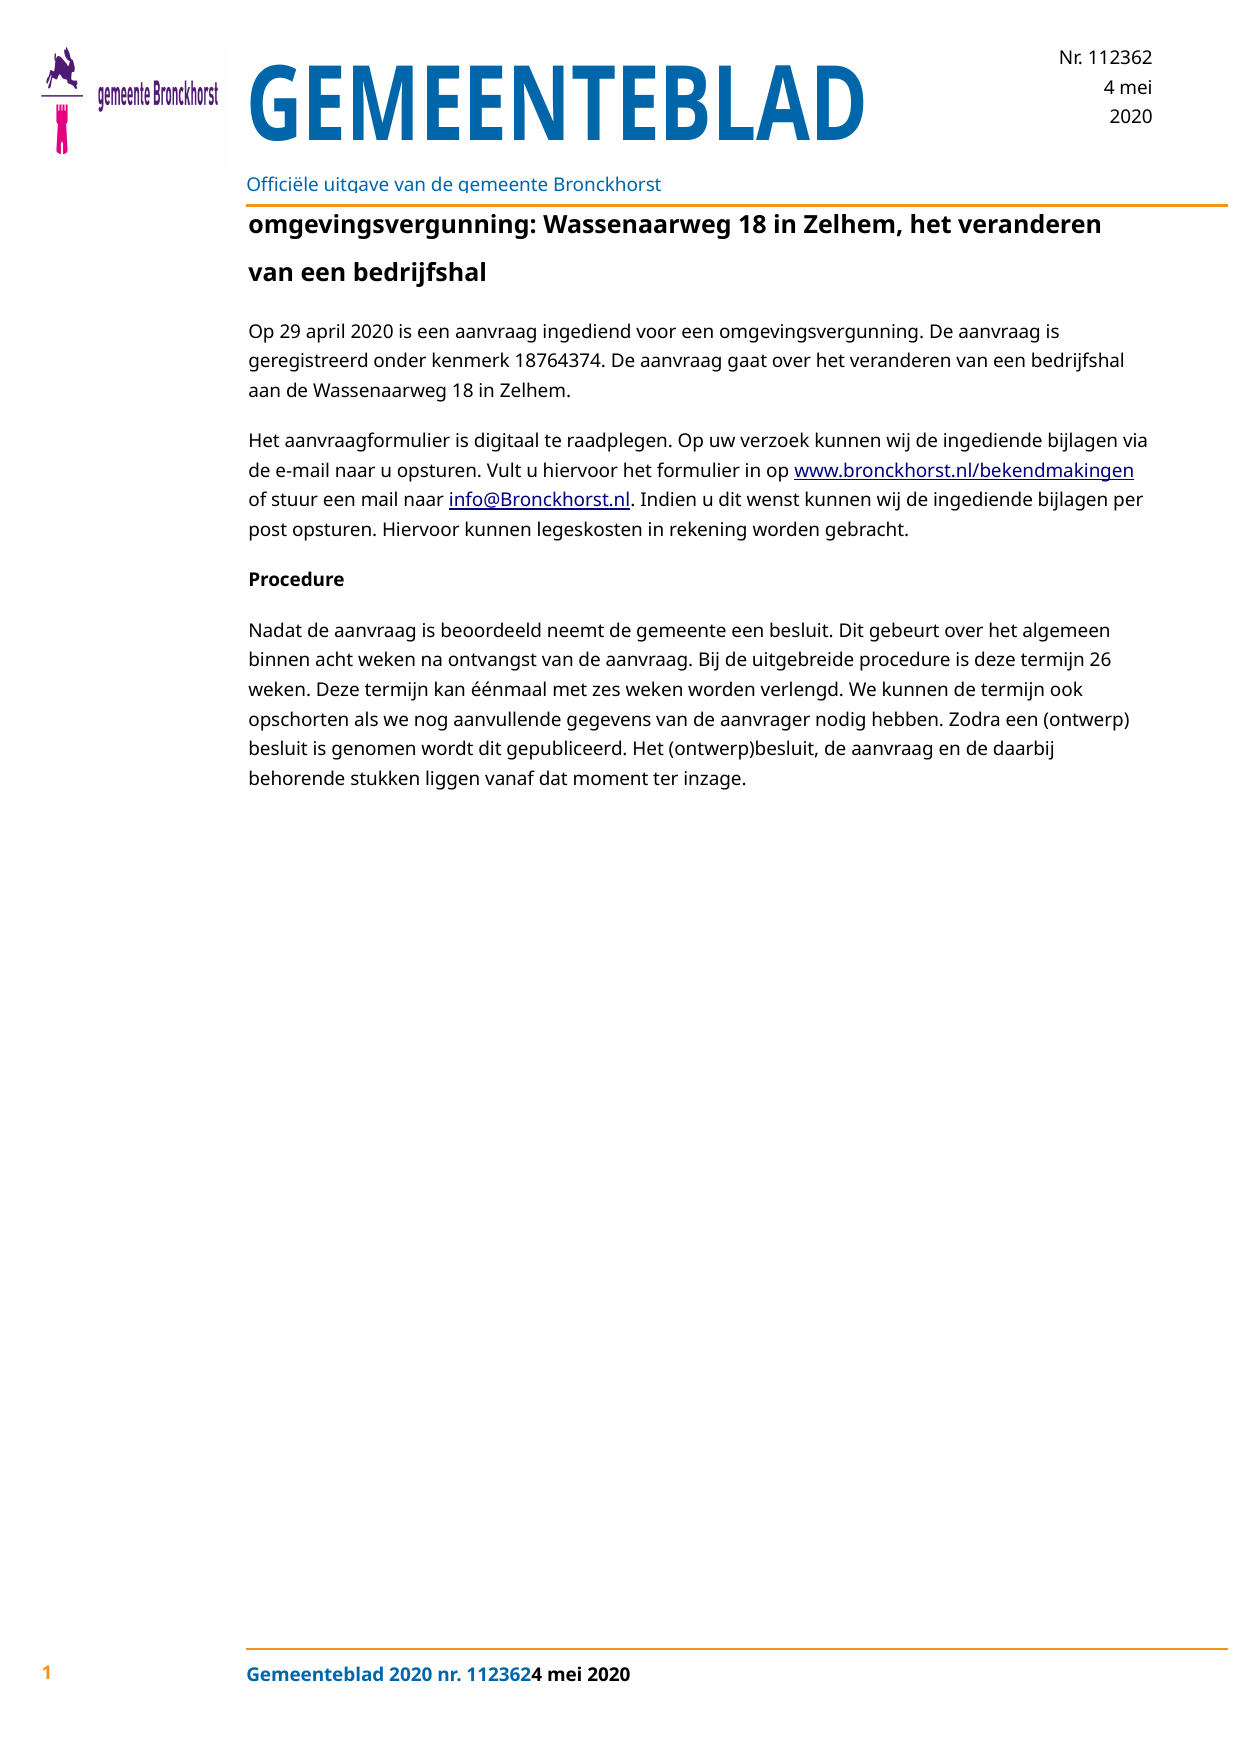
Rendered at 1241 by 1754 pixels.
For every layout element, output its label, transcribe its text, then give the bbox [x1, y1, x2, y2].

text Het aanvraagformulier is digitaal te raadplegen. Op uw verzoek kunnen wij de ingediende bijlagen via de e-mail naar u opsturen. Vult u hiervoor het formulier in op www.bronckhorst.nl/bekendmakingen of stuur een mail naar info@Bronckhorst.nl. Indien u dit wenst kunnen wij de ingediende bijlagen per post opsturen. Hiervoor kunnen legeskosten in rekening worden gebracht. [248, 427, 1152, 542]
text Op 29 april 2020 is een aanvraag ingediend voor een omgevingsvergunning. De aanvraag is geregistreerd onder kenmerk 18764374. De aanvraag gaat over het veranderen van een bedrijfshal aan de Wassenaarweg 18 in Zelhem. [248, 318, 1152, 403]
text Procedure [248, 567, 1152, 592]
text omgevingsvergunning: Wassenaarweg 18 in Zelhem, het veranderen van een bedrijfshal [248, 207, 1152, 288]
text Nadat de aanvraag is beoordeeld neemt de gemeente een besluit. Dit gebeurt over het algemeen binnen acht weken na ontvangst van de aanvraag. Bij de uitgebreide procedure is deze termijn 26 weken. Deze termijn kan éénmaal met zes weken worden verlengd. We kunnen de termijn ook opschorten als we nog aanvullende gegevens van de aanvrager nodig hebben. Zodra een (ontwerp) besluit is genomen wordt dit gepubliceerd. Het (ontwerp)besluit, de aanvraag en de daarbij behorende stukken liggen vanaf dat moment ter inzage. [248, 617, 1152, 791]
picture [41, 47, 231, 172]
